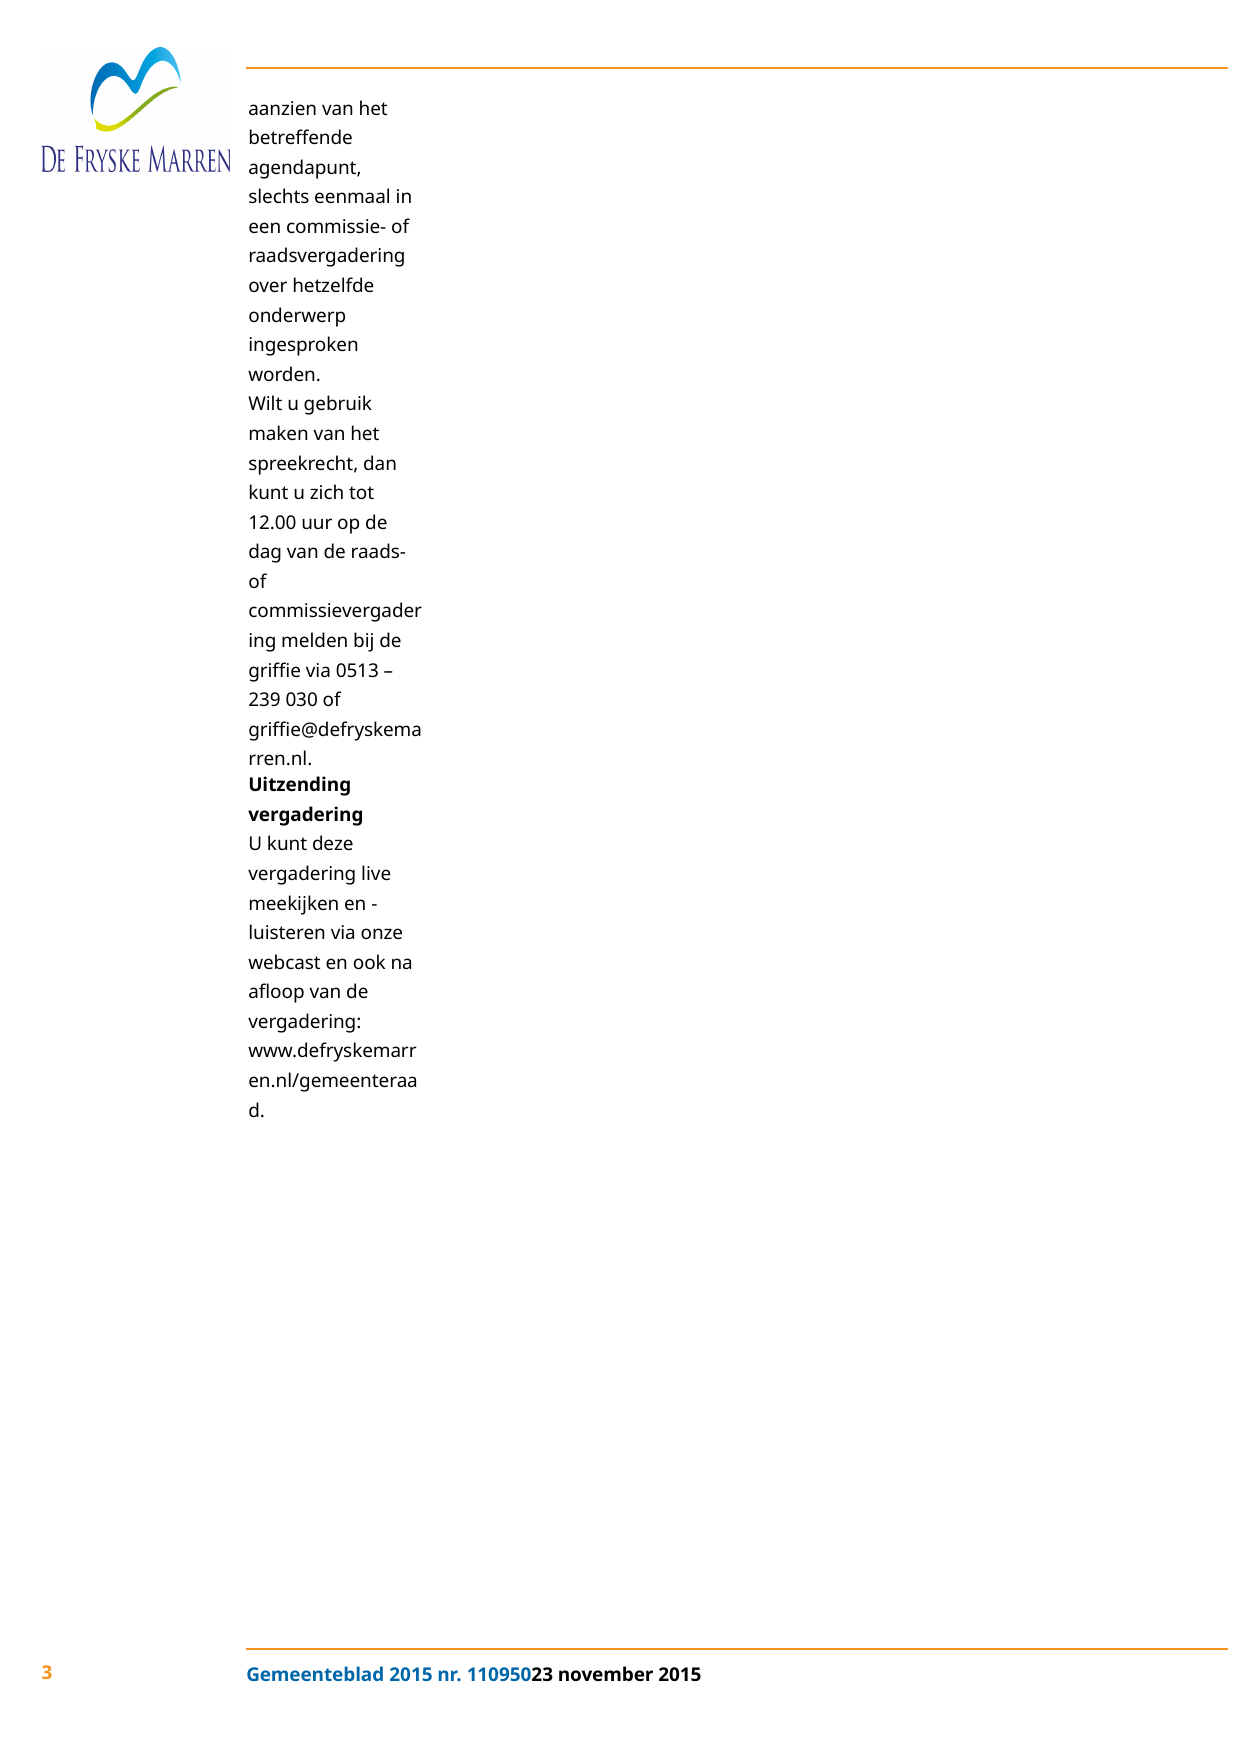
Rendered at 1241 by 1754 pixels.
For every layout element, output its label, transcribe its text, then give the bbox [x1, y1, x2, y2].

table_cell aanzien van het betreffende agendapunt, slechts eenmaal in een commissie- of raadsvergadering over hetzelfde onderwerp ingesproken worden. Wilt u gebruik maken van het spreekrecht, dan kunt u zich tot 12.00 uur op de dag van de raads- of commissievergadering melden bij de griffie via 0513 – 239 030 of griffie@defryskemarren.nl. [248, 95, 426, 771]
picture [41, 47, 231, 172]
table_cell Uitzending vergadering U kunt deze vergadering live meekijken en -luisteren via onze webcast en ook na afloop van de vergadering: www.defryskemarren.nl/gemeenteraad. [248, 771, 426, 1122]
